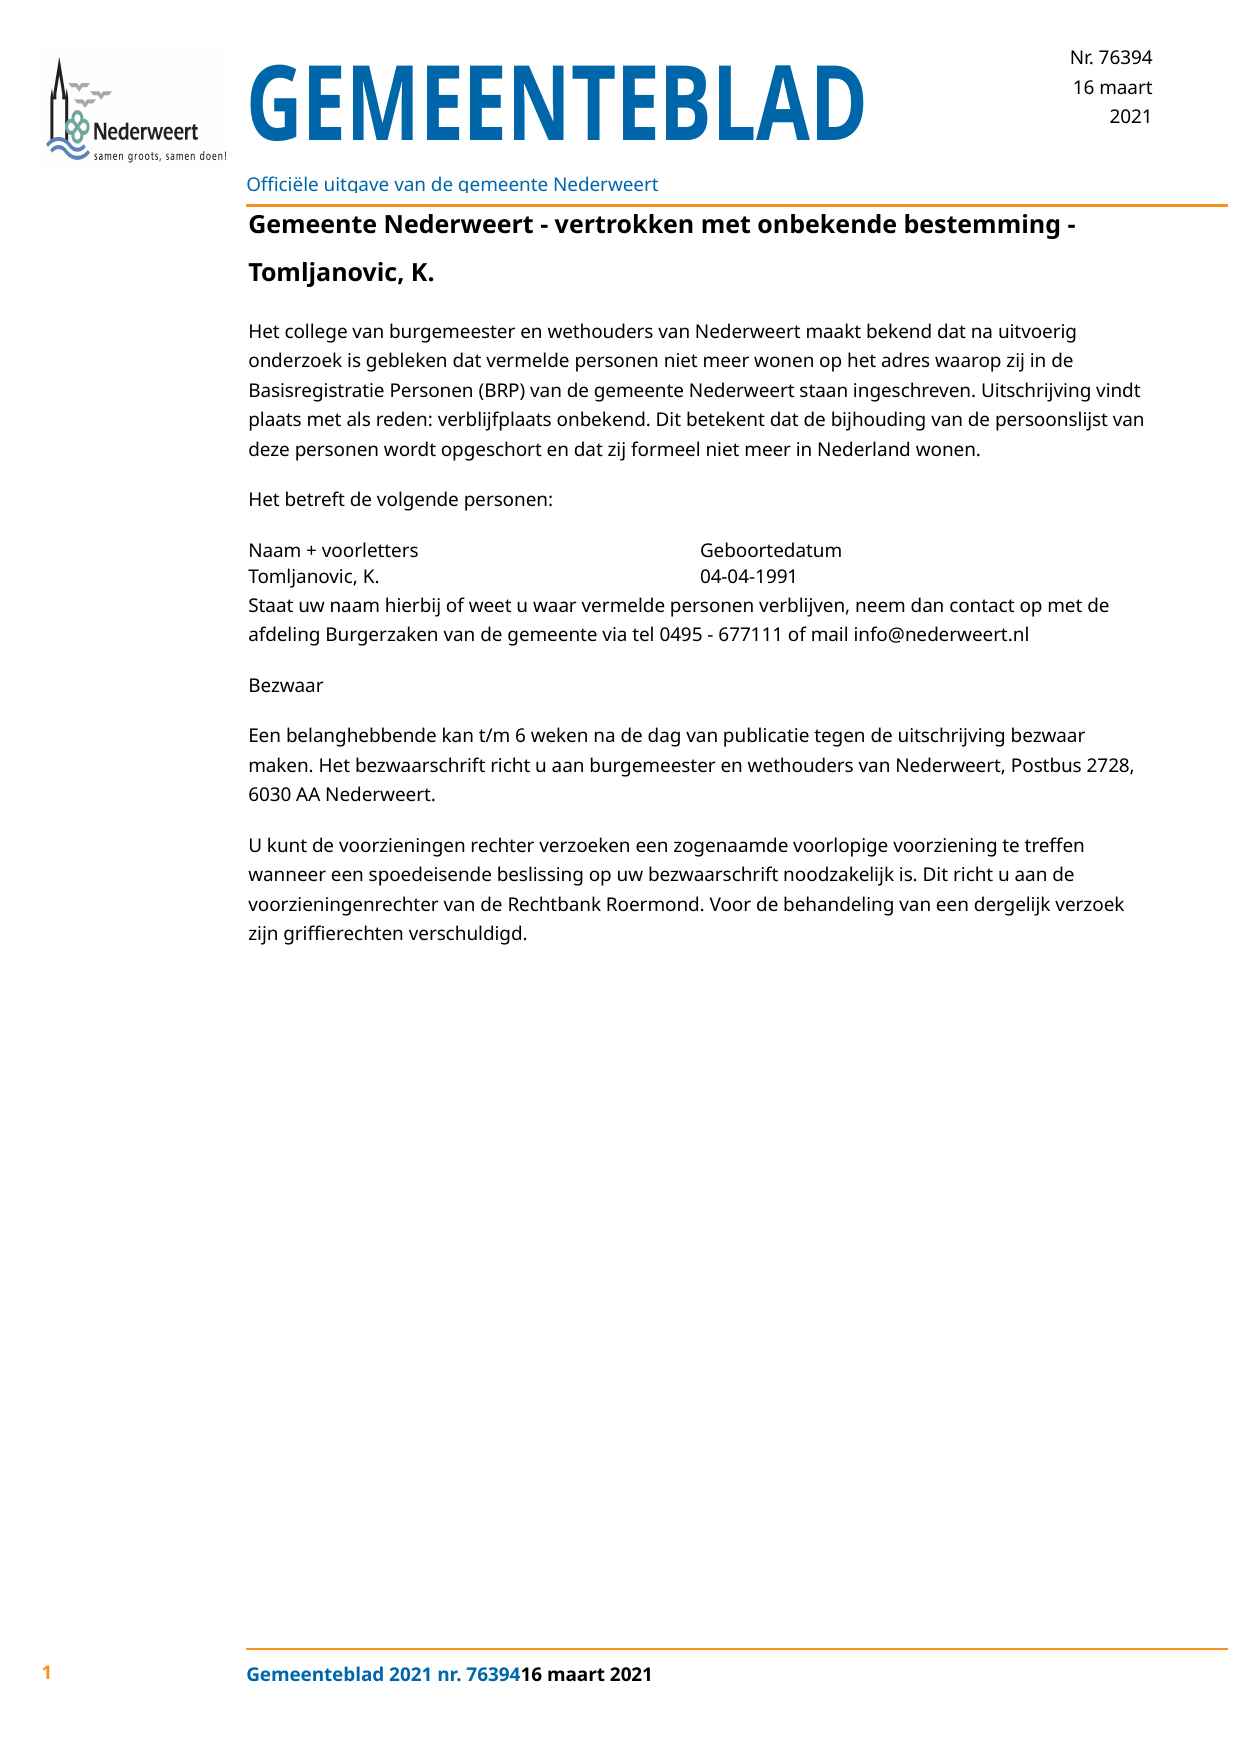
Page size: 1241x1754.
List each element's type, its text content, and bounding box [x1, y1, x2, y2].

text Een belanghebbende kan t/m 6 weken na de dag van publicatie tegen de uitschrijving bezwaar maken. Het bezwaarschrift richt u aan burgemeester en wethouders van Nederweert, Postbus 2728, 6030 AA Nederweert. [248, 722, 1152, 807]
table_cell 04-04-1991 [700, 563, 1152, 589]
text Staat uw naam hierbij of weet u waar vermelde personen verblijven, neem dan contact op met de afdeling Burgerzaken van de gemeente via tel 0495 - 677111 of mail info@nederweert.nl [248, 592, 1152, 647]
text Het college van burgemeester en wethouders van Nederweert maakt bekend dat na uitvoerig onderzoek is gebleken dat vermelde personen niet meer wonen op het adres waarop zij in de Basisregistratie Personen (BRP) van de gemeente Nederweert staan ingeschreven. Uitschrijving vindt plaats met als reden: verblijfplaats onbekend. Dit betekent dat de bijhouding van de persoonslijst van deze personen wordt opgeschort en dat zij formeel niet meer in Nederland wonen. [248, 318, 1152, 462]
text Bezwaar [248, 672, 1152, 698]
text U kunt de voorzieningen rechter verzoeken een zogenaamde voorlopige voorziening te treffen wanneer een spoedeisende beslissing op uw bezwaarschrift noodzakelijk is. Dit richt u aan de voorzieningenrechter van de Rechtbank Roermond. Voor de behandeling van een dergelijk verzoek zijn griffierechten verschuldigd. [248, 832, 1152, 946]
picture [41, 47, 231, 172]
table_cell Tomljanovic, K. [248, 563, 700, 589]
text Gemeente Nederweert - vertrokken met onbekende bestemming - Tomljanovic, K. [248, 207, 1152, 288]
text Het betreft de volgende personen: [248, 487, 1152, 512]
table_header Geboortedatum [700, 537, 1152, 563]
table_header Naam + voorletters [248, 537, 700, 563]
